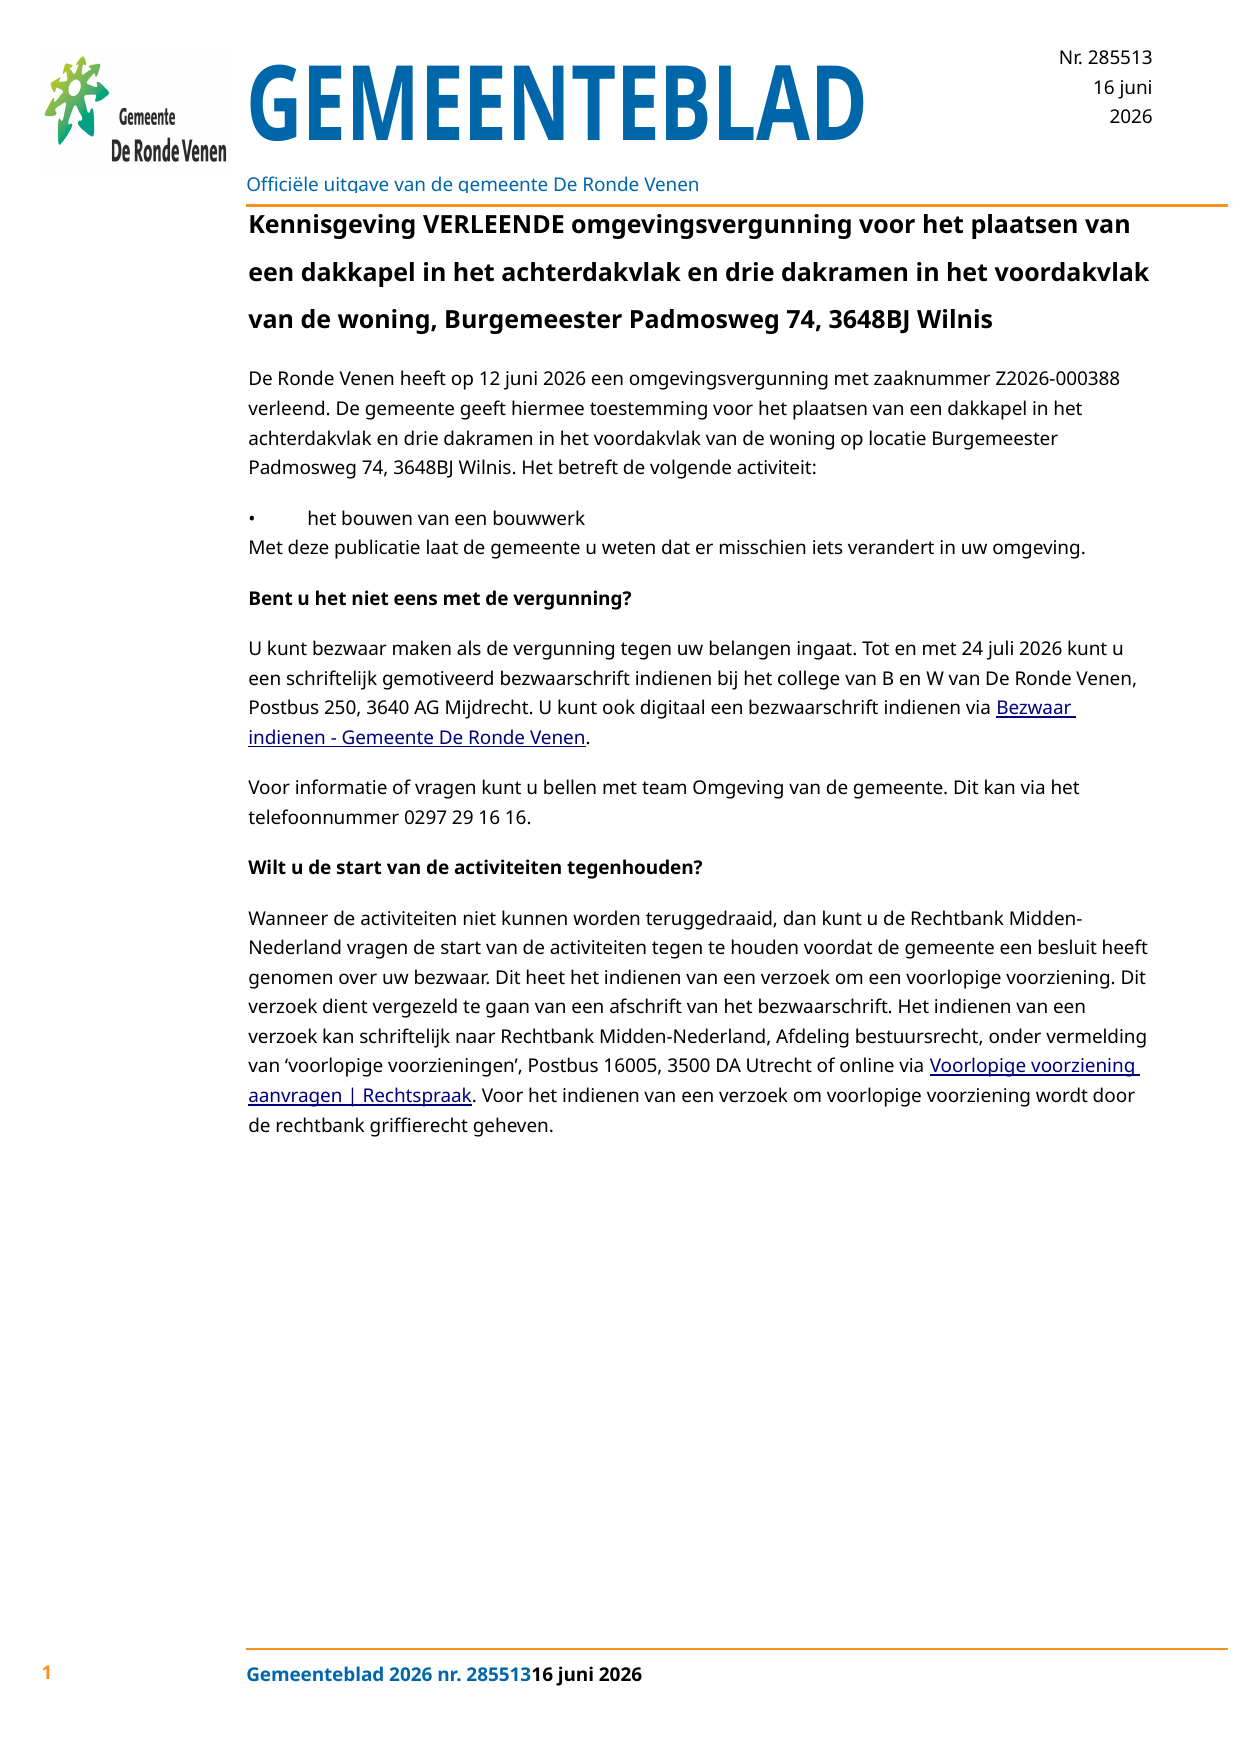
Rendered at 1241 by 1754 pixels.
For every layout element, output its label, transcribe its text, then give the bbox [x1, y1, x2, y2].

text De Ronde Venen heeft op 12 juni 2026 een omgevingsvergunning met zaaknummer Z2026-000388 verleend. De gemeente geeft hiermee toestemming voor het plaatsen van een dakkapel in het achterdakvlak en drie dakramen in het voordakvlak van de woning op locatie Burgemeester Padmosweg 74, 3648BJ Wilnis. Het betreft de volgende activiteit: [248, 366, 1152, 480]
list het bouwen van een bouwwerk [248, 505, 1152, 530]
text U kunt bezwaar maken als de vergunning tegen uw belangen ingaat. Tot en met 24 juli 2026 kunt u een schriftelijk gemotiveerd bezwaarschrift indienen bij het college van B en W van De Ronde Venen, Postbus 250, 3640 AG Mijdrecht. U kunt ook digitaal een bezwaarschrift indienen via Bezwaar indienen - Gemeente De Ronde Venen. [248, 635, 1152, 749]
text Wilt u de start van de activiteiten tegenhouden? [248, 854, 1152, 880]
text Wanneer de activiteiten niet kunnen worden teruggedraaid, dan kunt u de Rechtbank Midden-Nederland vragen de start van de activiteiten tegen te houden voordat de gemeente een besluit heeft genomen over uw bezwaar. Dit heet het indienen van een verzoek om een voorlopige voorziening. Dit verzoek dient vergezeld te gaan van een afschrift van het bezwaarschrift. Het indienen van een verzoek kan schriftelijk naar Rechtbank Midden-Nederland, Afdeling bestuursrecht, onder vermelding van ‘voorlopige voorzieningen’, Postbus 16005, 3500 DA Utrecht of online via Voorlopige voorziening aanvragen | Rechtspraak. Voor het indienen van een verzoek om voorlopige voorziening wordt door de rechtbank griffierecht geheven. [248, 905, 1152, 1137]
picture [41, 47, 231, 172]
text Voor informatie of vragen kunt u bellen met team Omgeving van de gemeente. Dit kan via het telefoonnummer 0297 29 16 16. [248, 774, 1152, 829]
text Kennisgeving VERLEENDE omgevingsvergunning voor het plaatsen van een dakkapel in het achterdakvlak en drie dakramen in het voordakvlak van de woning, Burgemeester Padmosweg 74, 3648BJ Wilnis [248, 207, 1152, 336]
text Met deze publicatie laat de gemeente u weten dat er misschien iets verandert in uw omgeving. [248, 534, 1152, 560]
text Bent u het niet eens met de vergunning? [248, 585, 1152, 610]
